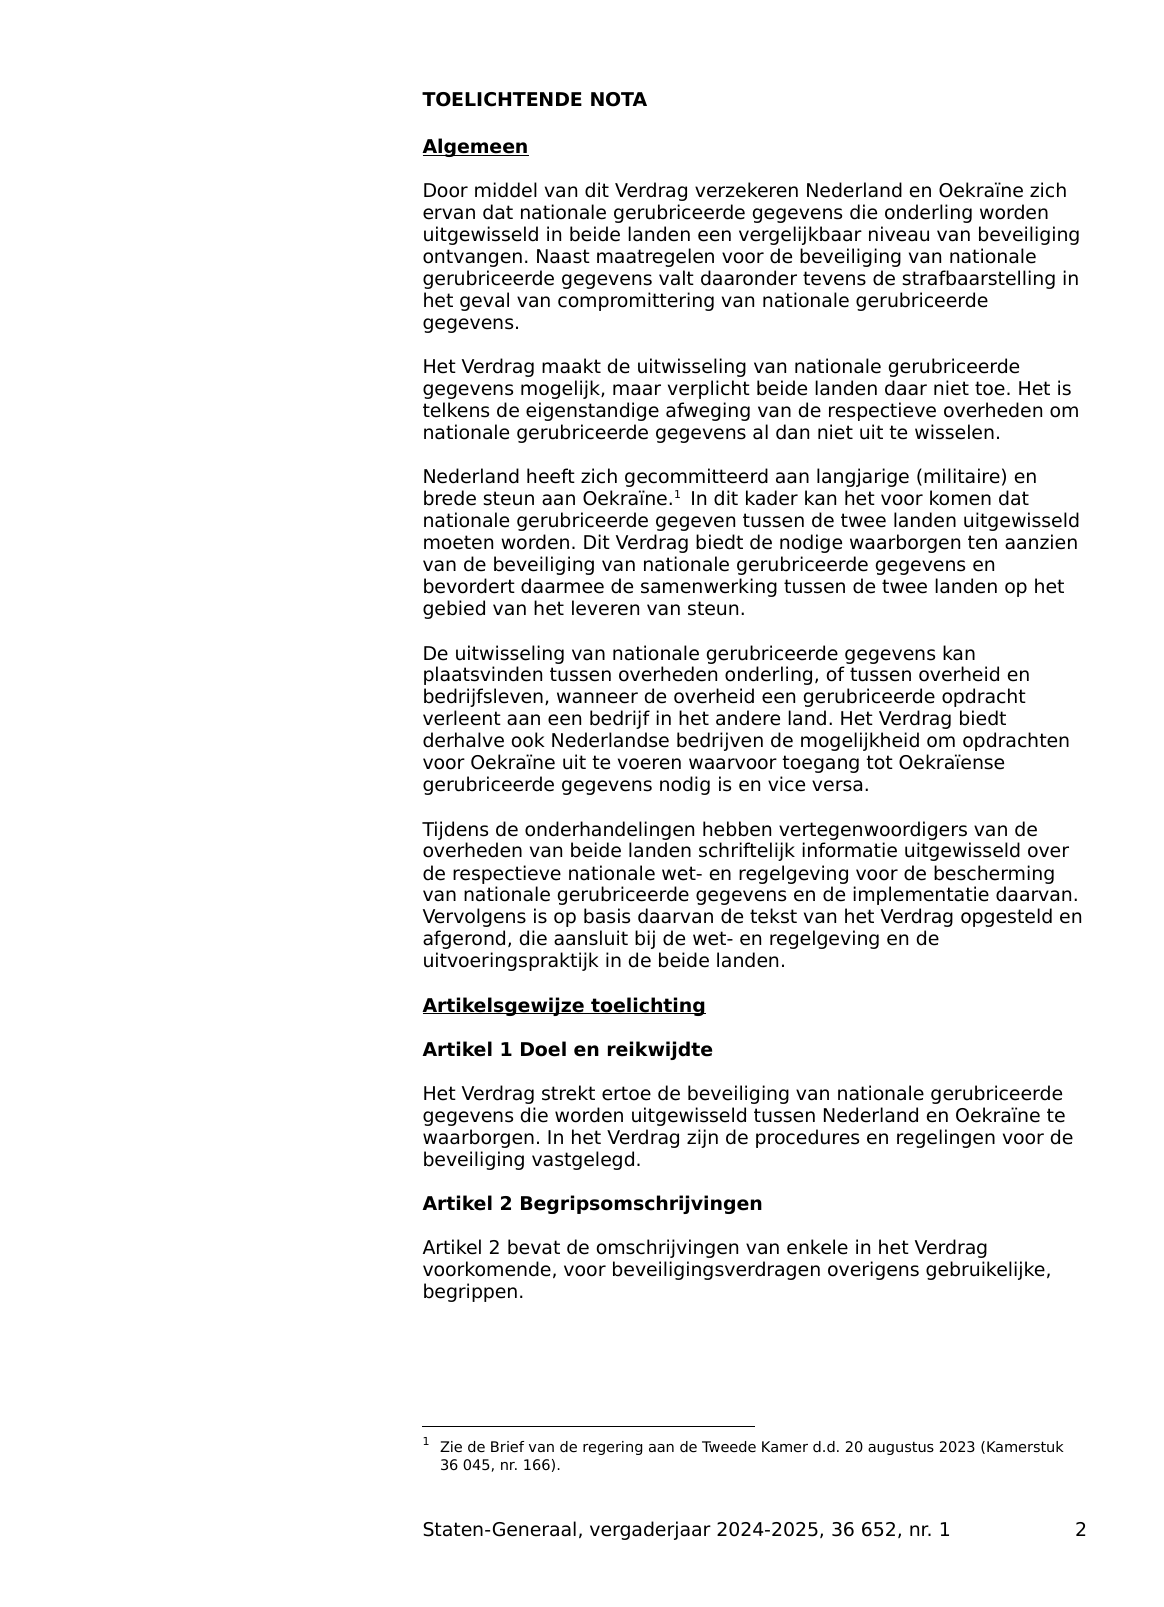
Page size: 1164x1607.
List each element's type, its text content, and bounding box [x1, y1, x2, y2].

subtitle Artikel 1 Doel en reikwijdte [422, 1039, 1087, 1061]
subtitle Algemeen [422, 136, 1087, 158]
text De uitwisseling van nationale gerubriceerde gegevens kan plaatsvinden tussen overheden onderling, of tussen overheid en bedrijfsleven, wanneer de overheid een gerubriceerde opdracht verleent aan een bedrijf in het andere land. Het Verdrag biedt derhalve ook Nederlandse bedrijven de mogelijkheid om opdrachten voor Oekraïne uit te voeren waarvoor toegang tot Oekraïense gerubriceerde gegevens nodig is en vice versa. [422, 642, 1087, 796]
text Zie de Brief van de regering aan de Tweede Kamer d.d. 20 augustus 2023 (Kamerstuk 36 045, nr. 166). [422, 1435, 1087, 1474]
text Het Verdrag strekt ertoe de beveiliging van nationale gerubriceerde gegevens die worden uitgewisseld tussen Nederland en Oekraïne te waarborgen. In het Verdrag zijn de procedures en regelingen voor de beveiliging vastgelegd. [422, 1083, 1087, 1171]
text Het Verdrag maakt de uitwisseling van nationale gerubriceerde gegevens mogelijk, maar verplicht beide landen daar niet toe. Het is telkens de eigenstandige afweging van de respectieve overheden om nationale gerubriceerde gegevens al dan niet uit te wisselen. [422, 356, 1087, 444]
text Artikel 2 bevat de omschrijvingen van enkele in het Verdrag voorkomende, voor beveiligingsverdragen overigens gebruikelijke, begrippen. [422, 1237, 1087, 1303]
subtitle Artikelsgewijze toelichting [422, 994, 1087, 1016]
subtitle Artikel 2 Begripsomschrijvingen [422, 1193, 1087, 1215]
text Tijdens de onderhandelingen hebben vertegenwoordigers van de overheden van beide landen schriftelijk informatie uitgewisseld over de respectieve nationale wet- en regelgeving voor de bescherming van nationale gerubriceerde gegevens en de implementatie daarvan. Vervolgens is op basis daarvan de tekst van het Verdrag opgesteld en afgerond, die aansluit bij de wet- en regelgeving en de uitvoeringspraktijk in de beide landen. [422, 818, 1087, 972]
subtitle TOELICHTENDE NOTA [422, 89, 1087, 111]
text Nederland heeft zich gecommitteerd aan langjarige (militaire) en brede steun aan Oekraïne. In dit kader kan het voor komen dat nationale gerubriceerde gegeven tussen de twee landen uitgewisseld moeten worden. Dit Verdrag biedt de nodige waarborgen ten aanzien van de beveiliging van nationale gerubriceerde gegevens en bevordert daarmee de samenwerking tussen de twee landen op het gebied van het leveren van steun. [422, 466, 1087, 620]
text Door middel van dit Verdrag verzekeren Nederland en Oekraïne zich ervan dat nationale gerubriceerde gegevens die onderling worden uitgewisseld in beide landen een vergelijkbaar niveau van beveiliging ontvangen. Naast maatregelen voor de beveiliging van nationale gerubriceerde gegevens valt daaronder tevens de strafbaarstelling in het geval van compromittering van nationale gerubriceerde gegevens. [422, 180, 1087, 334]
